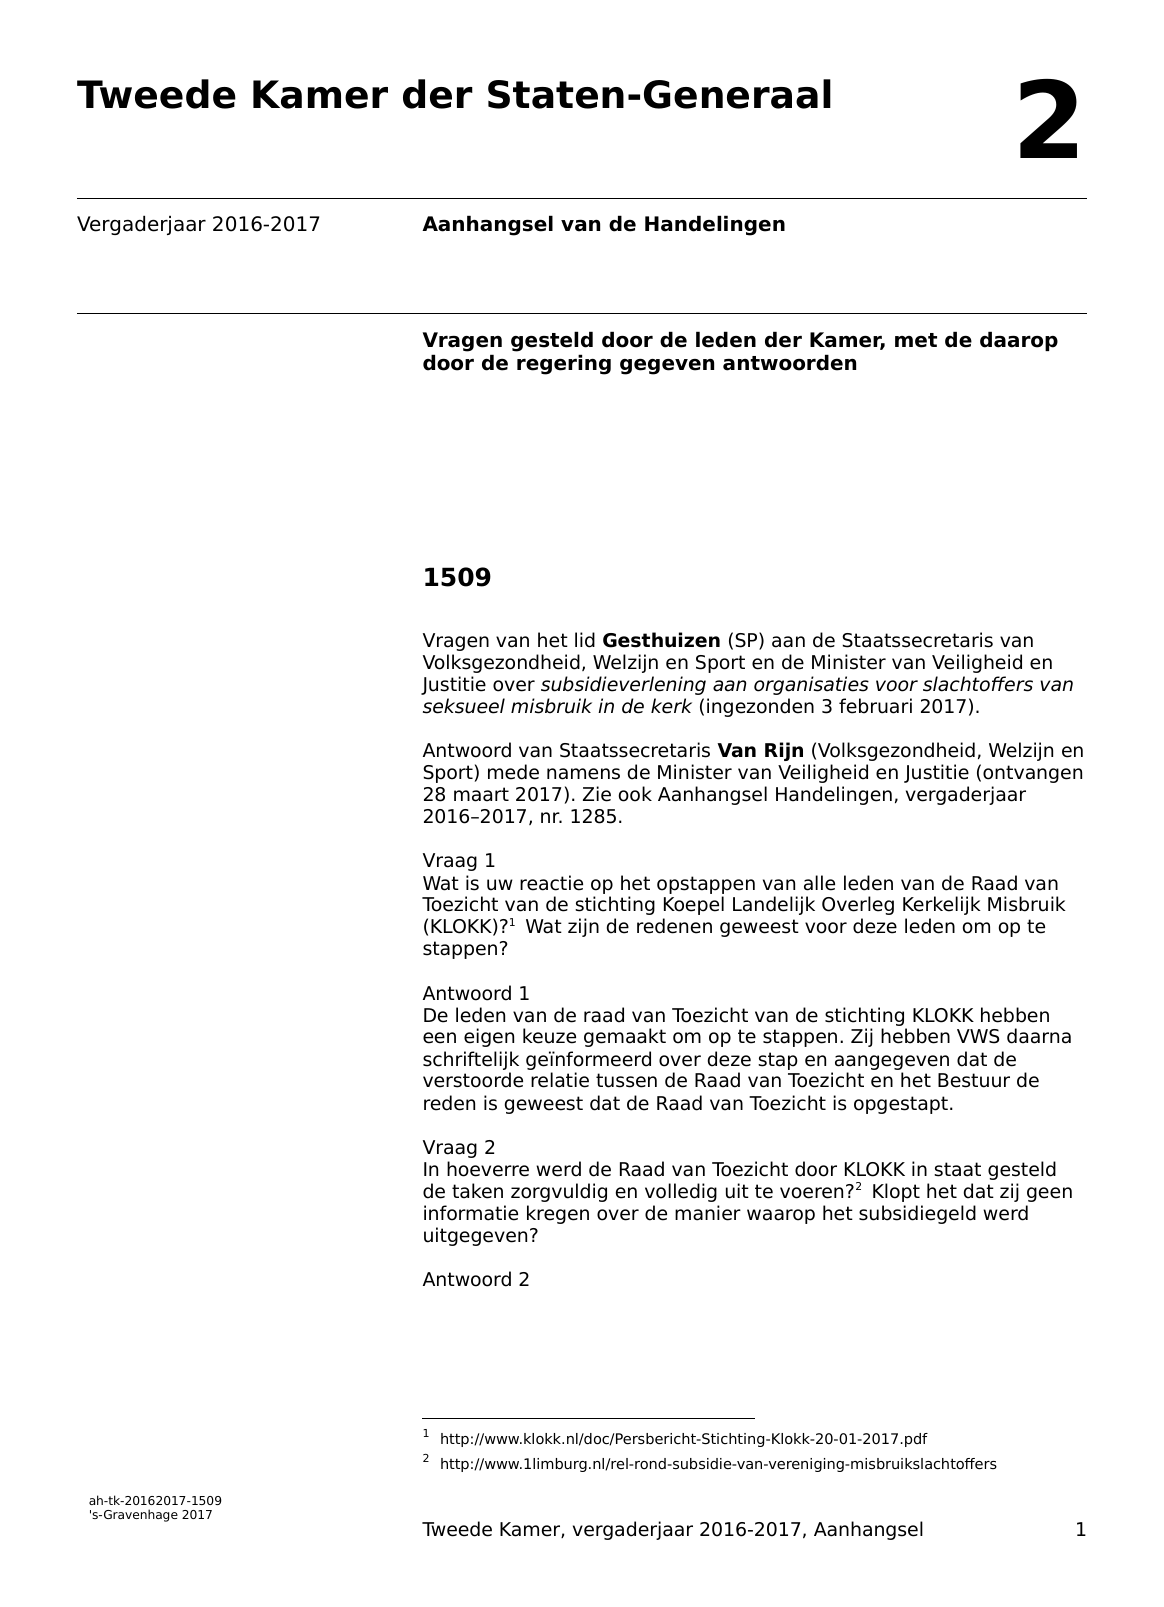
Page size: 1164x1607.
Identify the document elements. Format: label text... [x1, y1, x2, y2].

table_header Tweede Kamer der Staten-Generaal [77, 59, 886, 198]
text Wat is uw reactie op het opstappen van alle leden van de Raad van Toezicht van de stichting Koepel Landelijk Overleg Kerkelijk Misbruik (KLOKK)? Wat zijn de redenen geweest voor deze leden om op te stappen? [422, 872, 1087, 960]
text De leden van de raad van Toezicht van de stichting KLOKK hebben een eigen keuze gemaakt om op te stappen. Zij hebben VWS daarna schriftelijk geïnformeerd over deze stap en aangegeven dat de verstoorde relatie tussen de Raad van Toezicht en het Bestuur de reden is geweest dat de Raad van Toezicht is opgestapt. [422, 1004, 1087, 1114]
text Vraag 2 [422, 1137, 1087, 1158]
table_cell Aanhangsel van de Handelingen [422, 199, 1087, 313]
table_header 2 [886, 59, 1087, 198]
text http://www.1limburg.nl/rel-rond-subsidie-van-vereniging-misbruikslachtoffers [422, 1452, 1087, 1474]
text Antwoord van Staatssecretaris Van Rijn (Volksgezondheid, Welzijn en Sport) mede namens de Minister van Veiligheid en Justitie (ontvangen 28 maart 2017). Zie ook Aanhangsel Handelingen, vergaderjaar 2016–2017, nr. 1285. [422, 740, 1087, 828]
text 1509 [422, 563, 1087, 592]
text Vragen van het lid Gesthuizen (SP) aan de Staatssecretaris van Volksgezondheid, Welzijn en Sport en de Minister van Veiligheid en Justitie over subsidieverlening aan organisaties voor slachtoffers van seksueel misbruik in de kerk (ingezonden 3 februari 2017). [422, 630, 1087, 718]
text Vraag 1 [422, 850, 1087, 872]
text In hoeverre werd de Raad van Toezicht door KLOKK in staat gesteld de taken zorgvuldig en volledig uit te voeren? Klopt het dat zij geen informatie kregen over de manier waarop het subsidiegeld werd uitgegeven? [422, 1158, 1087, 1246]
text http://www.klokk.nl/doc/Persbericht-Stichting-Klokk-20-01-2017.pdf [422, 1427, 1087, 1449]
text Antwoord 2 [422, 1269, 1087, 1291]
table_cell Vergaderjaar 2016-2017 [77, 199, 422, 313]
table_cell [77, 314, 422, 375]
text Antwoord 1 [422, 982, 1087, 1004]
text ah-tk-20162017-1509 [88, 1494, 323, 1508]
table_cell Vragen gesteld door de leden der Kamer, met de daarop door de regering gegeven antwoorden [422, 314, 1087, 375]
text 's-Gravenhage 2017 [88, 1508, 323, 1522]
